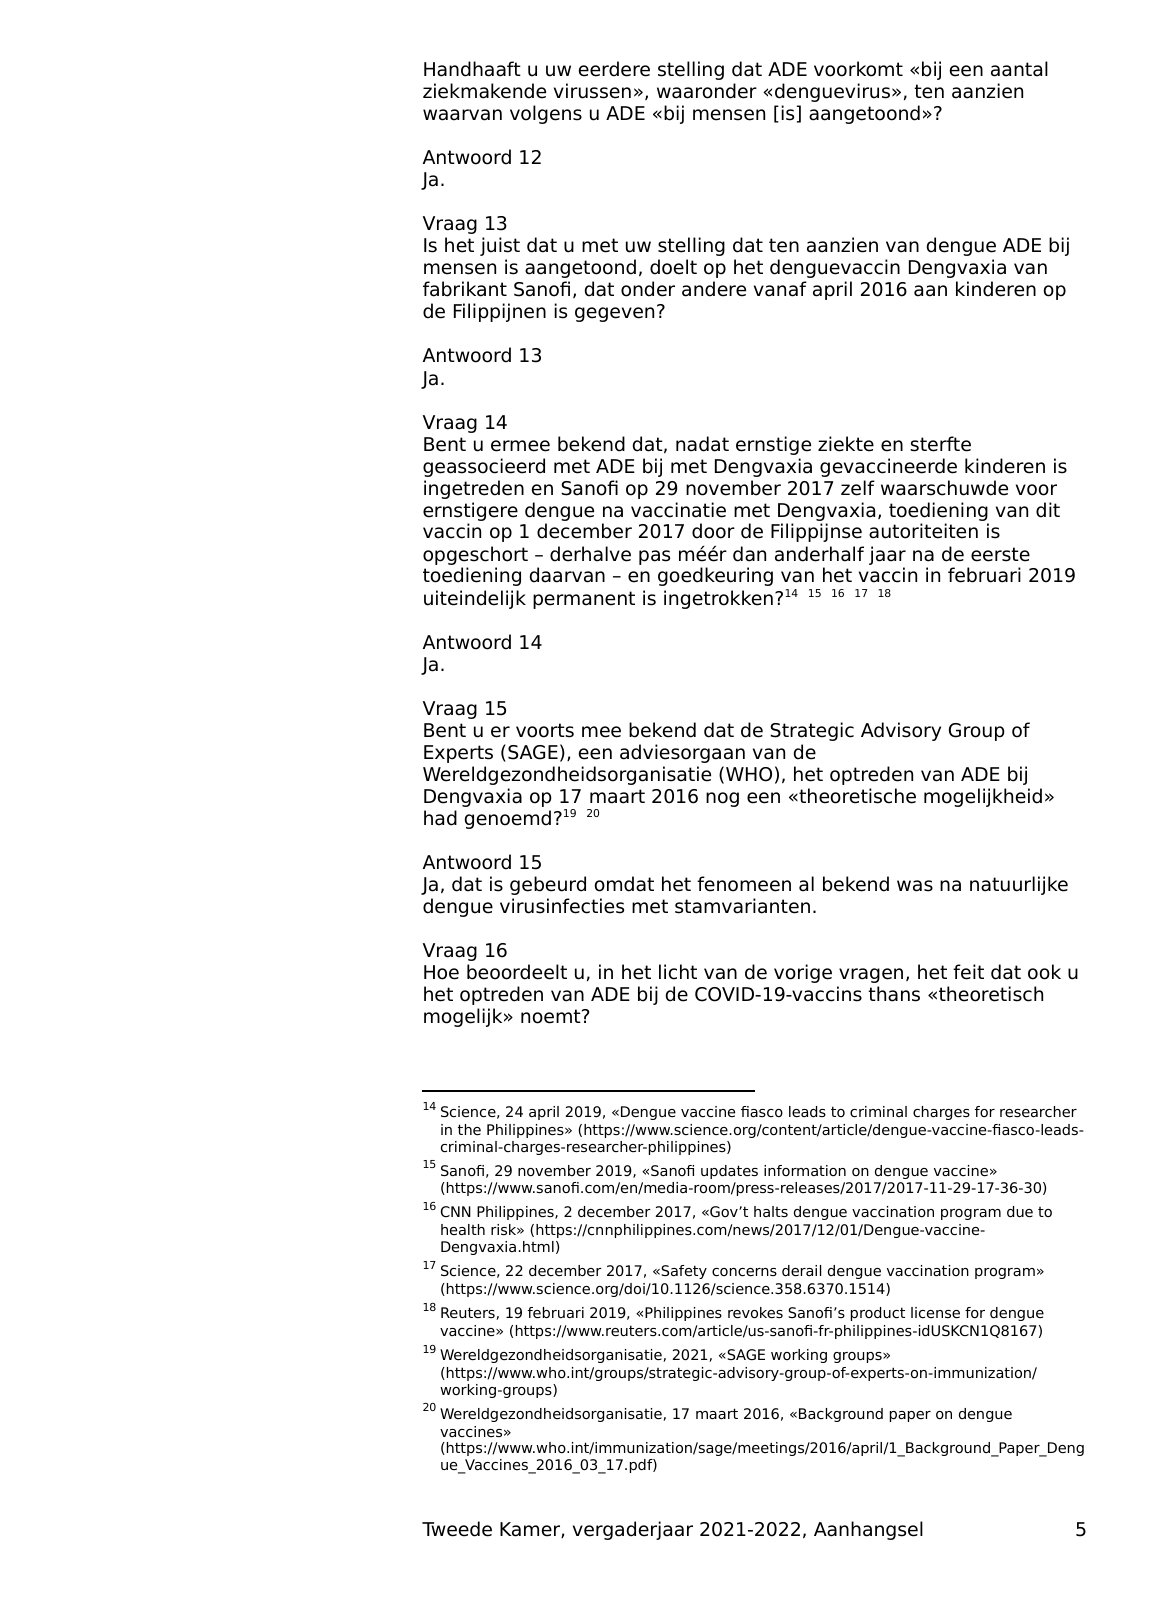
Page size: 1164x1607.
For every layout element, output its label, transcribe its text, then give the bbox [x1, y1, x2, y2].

text Antwoord 15 [422, 852, 1087, 874]
text Bent u er voorts mee bekend dat de Strategic Advisory Group of Experts (SAGE), een adviesorgaan van de Wereldgezondheidsorganisatie (WHO), het optreden van ADE bij Dengvaxia op 17 maart 2016 nog een «theoretische mogelijkheid» had genoemd? [422, 720, 1087, 829]
text Sanofi, 29 november 2019, «Sanofi updates information on dengue vaccine» (https://www.sanofi.com/en/media-room/press-releases/2017/2017-11-29-17-36-30) [422, 1158, 1087, 1197]
text Reuters, 19 februari 2019, «Philippines revokes Sanofi’s product license for dengue vaccine» (https://www.reuters.com/article/us-sanofi-fr-philippines-idUSKCN1Q8167) [422, 1301, 1087, 1340]
text Science, 24 april 2019, «Dengue vaccine fiasco leads to criminal charges for researcher in the Philippines» (https://www.science.org/content/article/dengue-vaccine-fiasco-leads-criminal-charges-researcher-philippines) [422, 1100, 1087, 1156]
text Ja. [422, 653, 1087, 676]
text Vraag 13 [422, 213, 1087, 235]
text Is het juist dat u met uw stelling dat ten aanzien van dengue ADE bij mensen is aangetoond, doelt op het denguevaccin Dengvaxia van fabrikant Sanofi, dat onder andere vanaf april 2016 aan kinderen op de Filippijnen is gegeven? [422, 235, 1087, 323]
text Handhaaft u uw eerdere stelling dat ADE voorkomt «bij een aantal ziekmakende virussen», waaronder «denguevirus», ten aanzien waarvan volgens u ADE «bij mensen [is] aangetoond»? [422, 59, 1087, 125]
text CNN Philippines, 2 december 2017, «Gov’t halts dengue vaccination program due to health risk» (https://cnnphilippines.com/news/2017/12/01/Dengue-vaccine-Dengvaxia.html) [422, 1200, 1087, 1256]
text Bent u ermee bekend dat, nadat ernstige ziekte en sterfte geassocieerd met ADE bij met Dengvaxia gevaccineerde kinderen is ingetreden en Sanofi op 29 november 2017 zelf waarschuwde voor ernstigere dengue na vaccinatie met Dengvaxia, toediening van dit vaccin op 1 december 2017 door de Filippijnse autoriteiten is opgeschort – derhalve pas méér dan anderhalf jaar na de eerste toediening daarvan – en goedkeuring van het vaccin in februari 2019 uiteindelijk permanent is ingetrokken? [422, 433, 1087, 609]
text Vraag 14 [422, 412, 1087, 433]
text Antwoord 13 [422, 345, 1087, 367]
text Vraag 15 [422, 698, 1087, 720]
text Antwoord 14 [422, 632, 1087, 653]
text Wereldgezondheidsorganisatie, 17 maart 2016, «Background paper on dengue vaccines» (https://www.who.int/immunization/sage/meetings/2016/april/1_Background_Paper_Dengue_Vaccines_2016_03_17.pdf) [422, 1402, 1087, 1474]
text Hoe beoordeelt u, in het licht van de vorige vragen, het feit dat ook u het optreden van ADE bij de COVID-19-vaccins thans «theoretisch mogelijk» noemt? [422, 962, 1087, 1028]
text Ja. [422, 169, 1087, 191]
text Ja. [422, 367, 1087, 389]
text Antwoord 12 [422, 147, 1087, 169]
text Wereldgezondheidsorganisatie, 2021, «SAGE working groups» (https://www.who.int/groups/strategic-advisory-group-of-experts-on-immunization/working-groups) [422, 1343, 1087, 1399]
text Science, 22 december 2017, «Safety concerns derail dengue vaccination program» (https://www.science.org/doi/10.1126/science.358.6370.1514) [422, 1259, 1087, 1298]
text Ja, dat is gebeurd omdat het fenomeen al bekend was na natuurlijke dengue virusinfecties met stamvarianten. [422, 874, 1087, 918]
text Vraag 16 [422, 940, 1087, 962]
